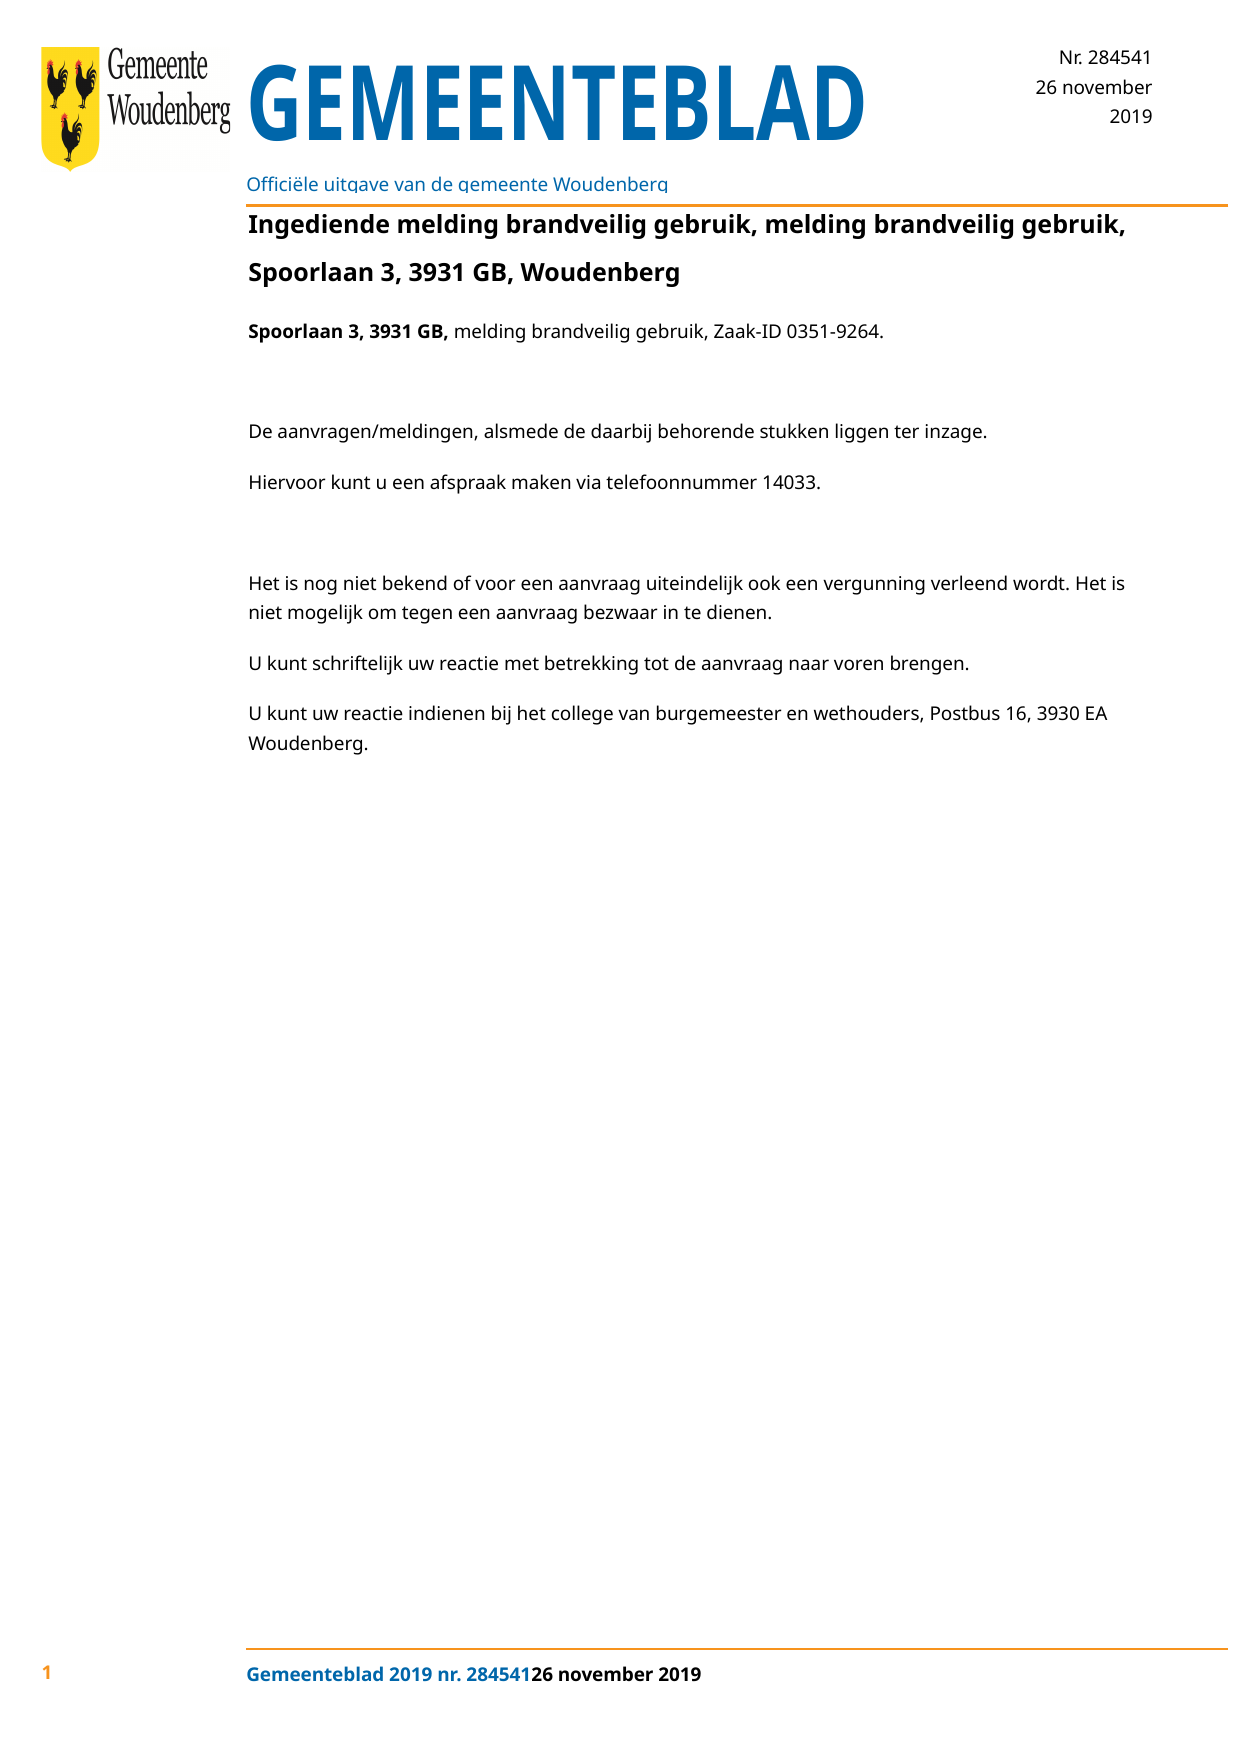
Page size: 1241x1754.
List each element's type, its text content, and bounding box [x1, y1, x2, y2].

text Ingediende melding brandveilig gebruik, melding brandveilig gebruik, Spoorlaan 3, 3931 GB, Woudenberg [248, 207, 1152, 288]
text U kunt uw reactie indienen bij het college van burgemeester en wethouders, Postbus 16, 3930 EA Woudenberg. [248, 700, 1152, 756]
text U kunt schriftelijk uw reactie met betrekking tot de aanvraag naar voren brengen. [248, 650, 1152, 676]
text Het is nog niet bekend of voor een aanvraag uiteindelijk ook een vergunning verleend wordt. Het is niet mogelijk om tegen een aanvraag bezwaar in te dienen. [248, 570, 1152, 625]
picture [41, 47, 231, 172]
text Spoorlaan 3, 3931 GB, melding brandveilig gebruik, Zaak-ID 0351-9264. [248, 318, 1152, 344]
text Hiervoor kunt u een afspraak maken via telefoonnummer 14033. [248, 469, 1152, 495]
text De aanvragen/meldingen, alsmede de daarbij behorende stukken liggen ter inzage. [248, 419, 1152, 444]
